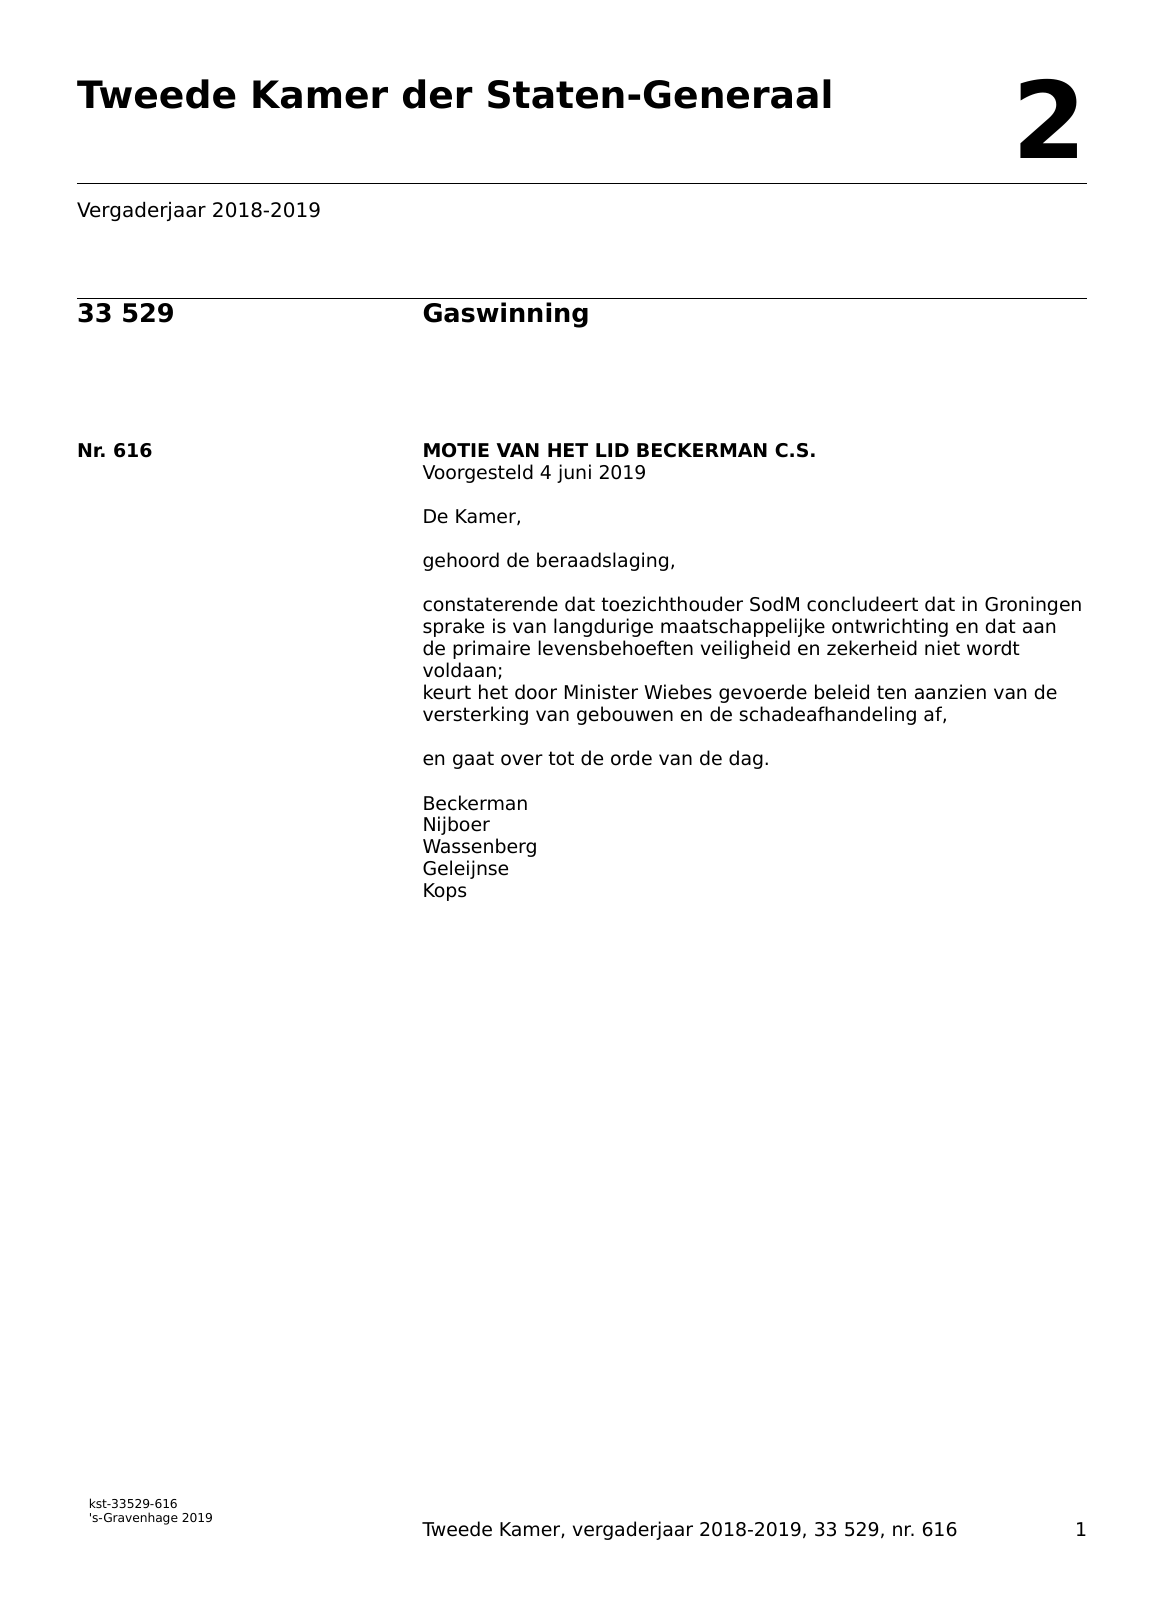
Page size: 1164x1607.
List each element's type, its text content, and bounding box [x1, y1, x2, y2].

text Geleijnse [422, 858, 1087, 880]
text kst-33529-616 [88, 1497, 323, 1511]
subtitle Nr. 616 MOTIE VAN HET LID BECKERMAN C.S. [77, 440, 1087, 462]
text 's-Gravenhage 2019 [88, 1511, 323, 1525]
text Voorgesteld 4 juni 2019 [422, 462, 1087, 484]
text keurt het door Minister Wiebes gevoerde beleid ten aanzien van de versterking van gebouwen en de schadeafhandeling af, [422, 682, 1087, 726]
text gehoord de beraadslaging, [422, 550, 1087, 572]
table_header 2 [886, 59, 1087, 183]
text en gaat over tot de orde van de dag. [422, 748, 1087, 770]
text De Kamer, [422, 506, 1087, 528]
text Beckerman [422, 792, 1087, 814]
text constaterende dat toezichthouder SodM concludeert dat in Groningen sprake is van langdurige maatschappelijke ontwrichting en dat aan de primaire levensbehoeften veiligheid en zekerheid niet wordt voldaan; [422, 594, 1087, 682]
text Nijboer [422, 814, 1087, 836]
table_cell Vergaderjaar 2018-2019 [77, 184, 1087, 298]
table_header Tweede Kamer der Staten-Generaal [77, 59, 886, 183]
subtitle 33 529 Gaswinning [77, 299, 1087, 329]
text Wassenberg [422, 836, 1087, 858]
text Kops [422, 880, 1087, 902]
